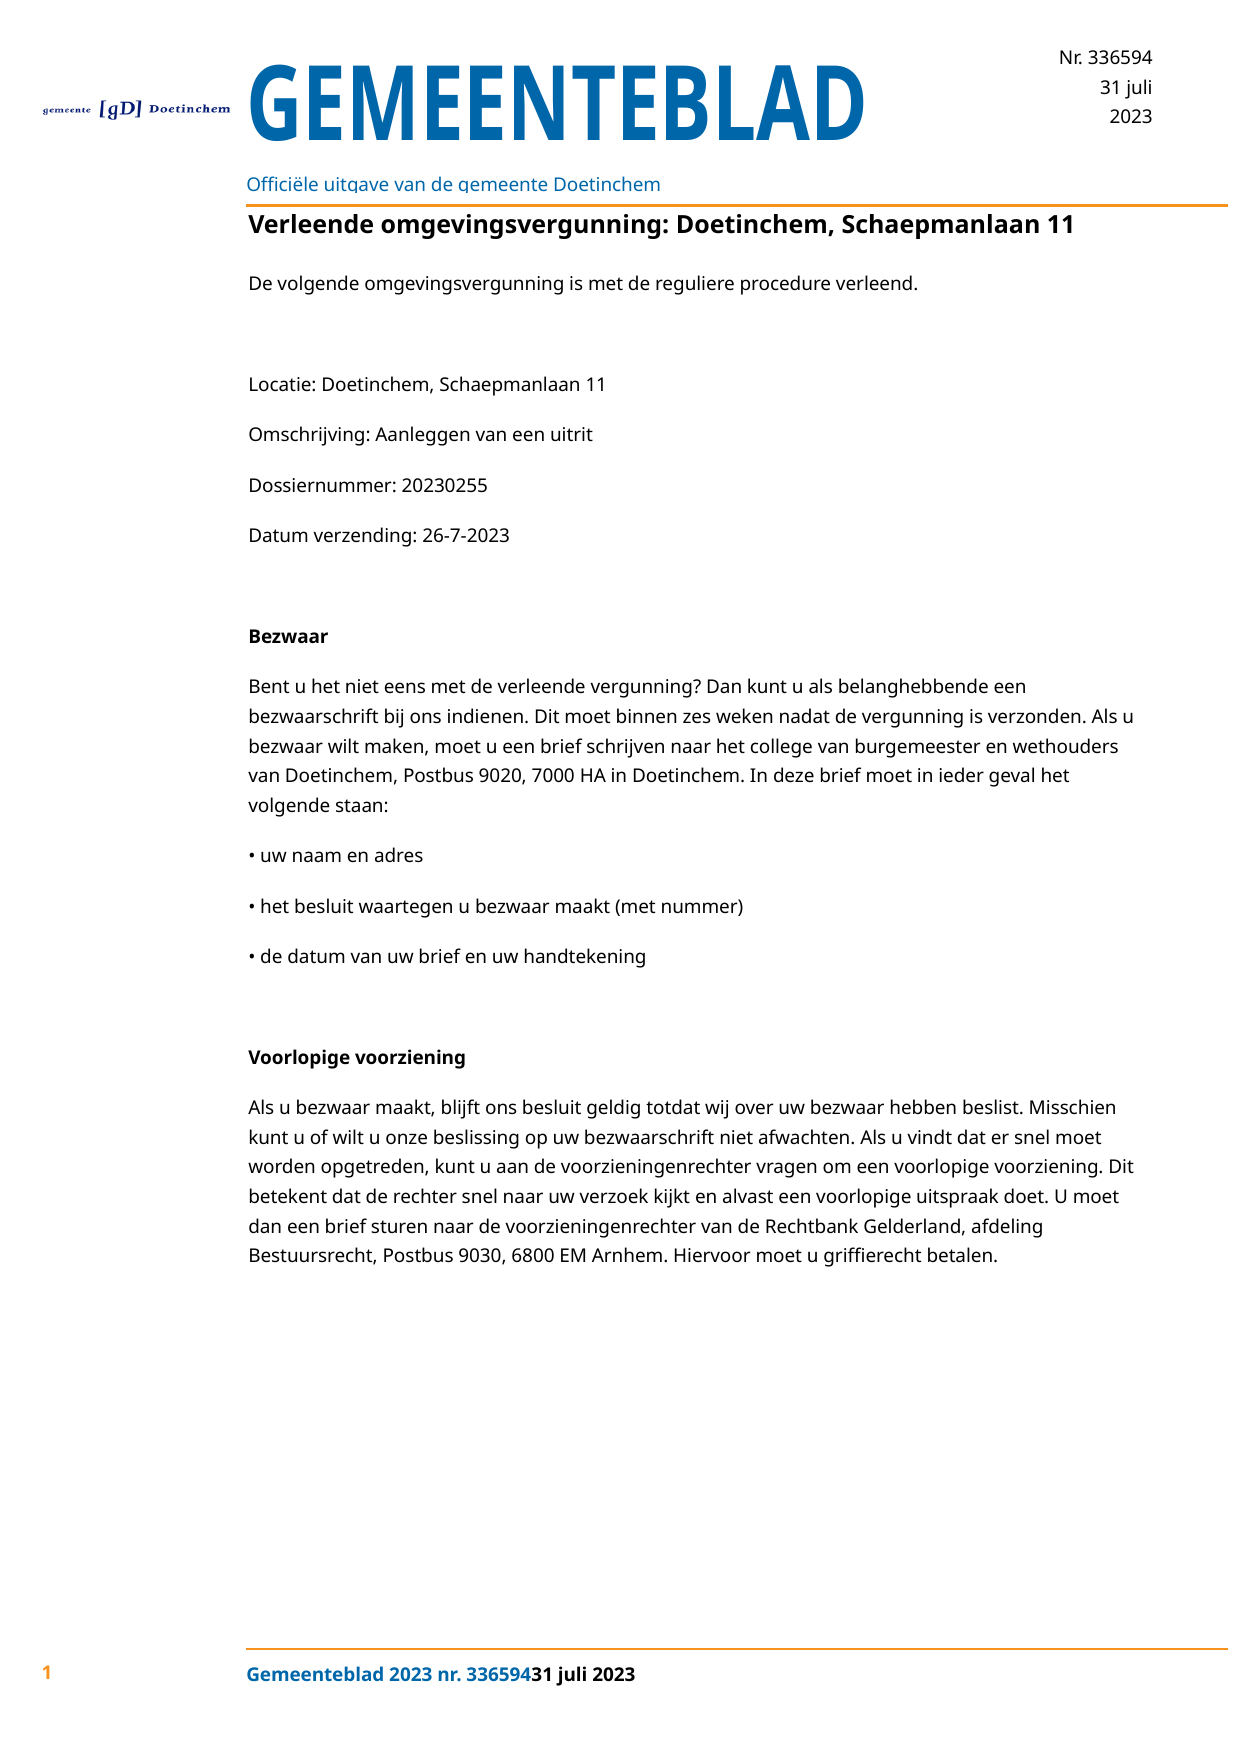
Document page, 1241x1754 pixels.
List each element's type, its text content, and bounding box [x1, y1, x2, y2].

text Dossiernummer: 20230255 [248, 472, 1152, 498]
text Verleende omgevingsvergunning: Doetinchem, Schaepmanlaan 11 [248, 207, 1152, 241]
text Voorlopige voorziening [248, 1044, 1152, 1070]
text De volgende omgevingsvergunning is met de reguliere procedure verleend. [248, 270, 1152, 296]
text • uw naam en adres [248, 842, 1152, 868]
text Omschrijving: Aanleggen van een uitrit [248, 422, 1152, 447]
text Bezwaar [248, 623, 1152, 649]
text • het besluit waartegen u bezwaar maakt (met nummer) [248, 893, 1152, 918]
text Als u bezwaar maakt, blijft ons besluit geldig totdat wij over uw bezwaar hebben beslist. Misschien kunt u of wilt u onze beslissing op uw bezwaarschrift niet afwachten. Als u vindt dat er snel moet worden opgetreden, kunt u aan de voorzieningenrechter vragen om een voorlopige voorziening. Dit betekent dat de rechter snel naar uw verzoek kijkt en alvast een voorlopige uitspraak doet. U moet dan een brief sturen naar de voorzieningenrechter van de Rechtbank Gelderland, afdeling Bestuursrecht, Postbus 9030, 6800 EM Arnhem. Hiervoor moet u griffierecht betalen. [248, 1094, 1152, 1268]
text Datum verzending: 26-7-2023 [248, 522, 1152, 548]
text Bent u het niet eens met de verleende vergunning? Dan kunt u als belanghebbende een bezwaarschrift bij ons indienen. Dit moet binnen zes weken nadat de vergunning is verzonden. Als u bezwaar wilt maken, moet u een brief schrijven naar het college van burgemeester en wethouders van Doetinchem, Postbus 9020, 7000 HA in Doetinchem. In deze brief moet in ieder geval het volgende staan: [248, 674, 1152, 818]
picture [41, 47, 231, 172]
text • de datum van uw brief en uw handtekening [248, 943, 1152, 969]
text Locatie: Doetinchem, Schaepmanlaan 11 [248, 371, 1152, 397]
